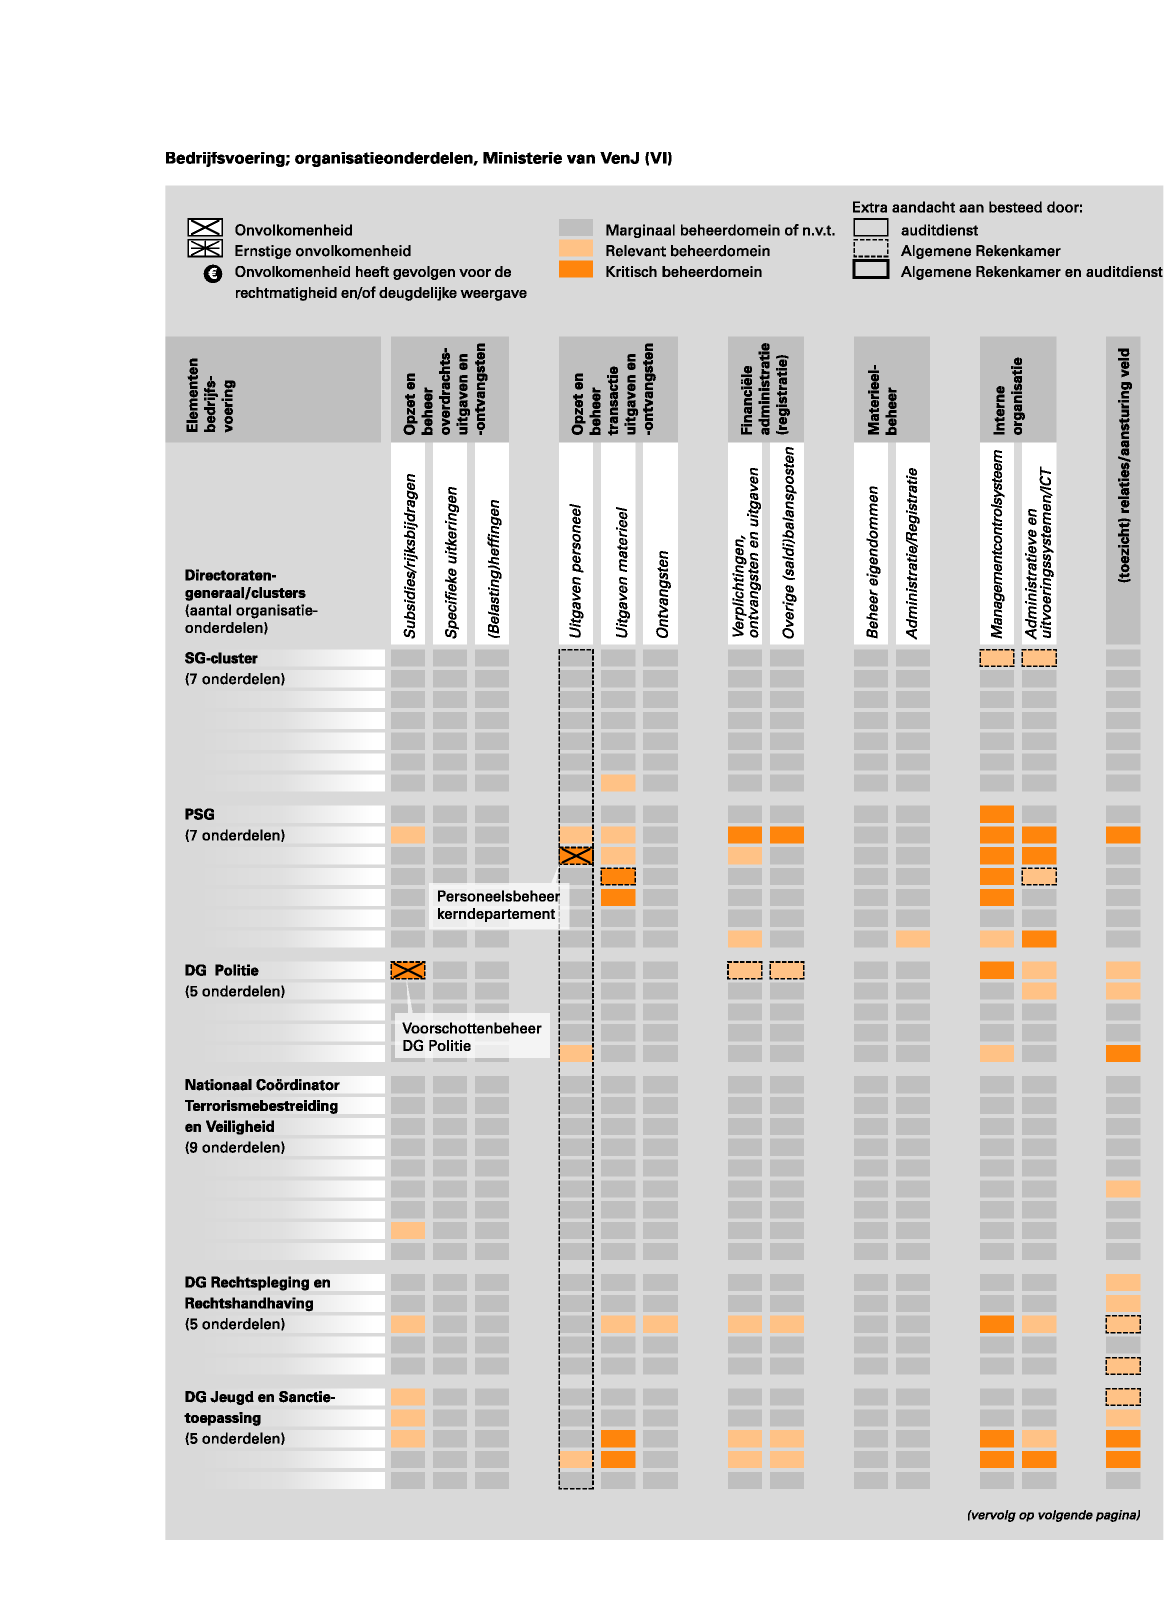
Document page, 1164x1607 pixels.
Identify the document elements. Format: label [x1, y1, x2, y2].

picture [165, 152, 1164, 1540]
